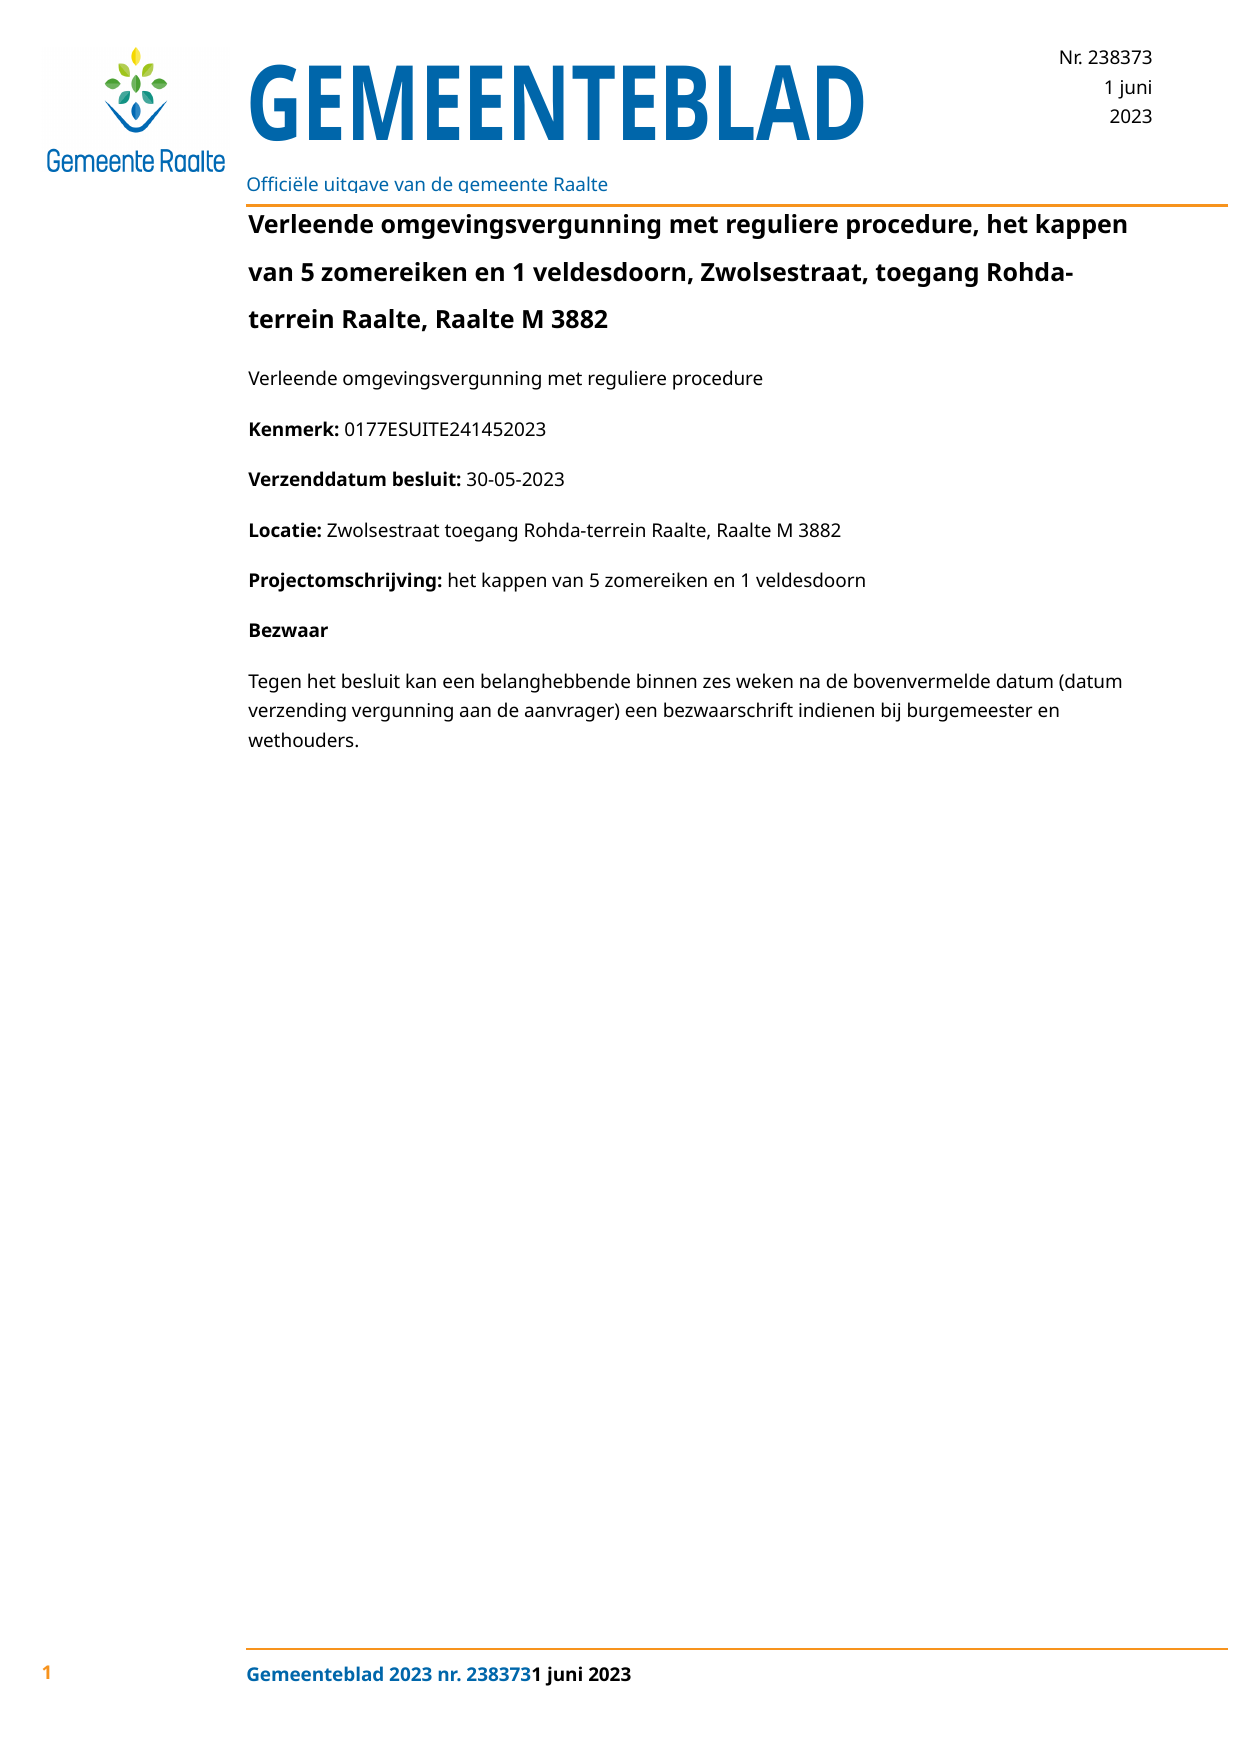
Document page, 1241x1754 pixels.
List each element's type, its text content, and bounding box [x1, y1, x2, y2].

text Tegen het besluit kan een belanghebbende binnen zes weken na de bovenvermelde datum (datum verzending vergunning aan de aanvrager) een bezwaarschrift indienen bij burgemeester en wethouders. [248, 668, 1152, 753]
picture [41, 47, 231, 172]
text Verleende omgevingsvergunning met reguliere procedure, het kappen van 5 zomereiken en 1 veldesdoorn, Zwolsestraat, toegang Rohda-terrein Raalte, Raalte M 3882 [248, 207, 1152, 336]
text Verleende omgevingsvergunning met reguliere procedure [248, 366, 1152, 391]
text Verzenddatum besluit: 30-05-2023 [248, 466, 1152, 492]
text Projectomschrijving: het kappen van 5 zomereiken en 1 veldesdoorn [248, 567, 1152, 593]
text Bezwaar [248, 618, 1152, 643]
text Locatie: Zwolsestraat toegang Rohda-terrein Raalte, Raalte M 3882 [248, 517, 1152, 542]
text Kenmerk: 0177ESUITE241452023 [248, 416, 1152, 442]
